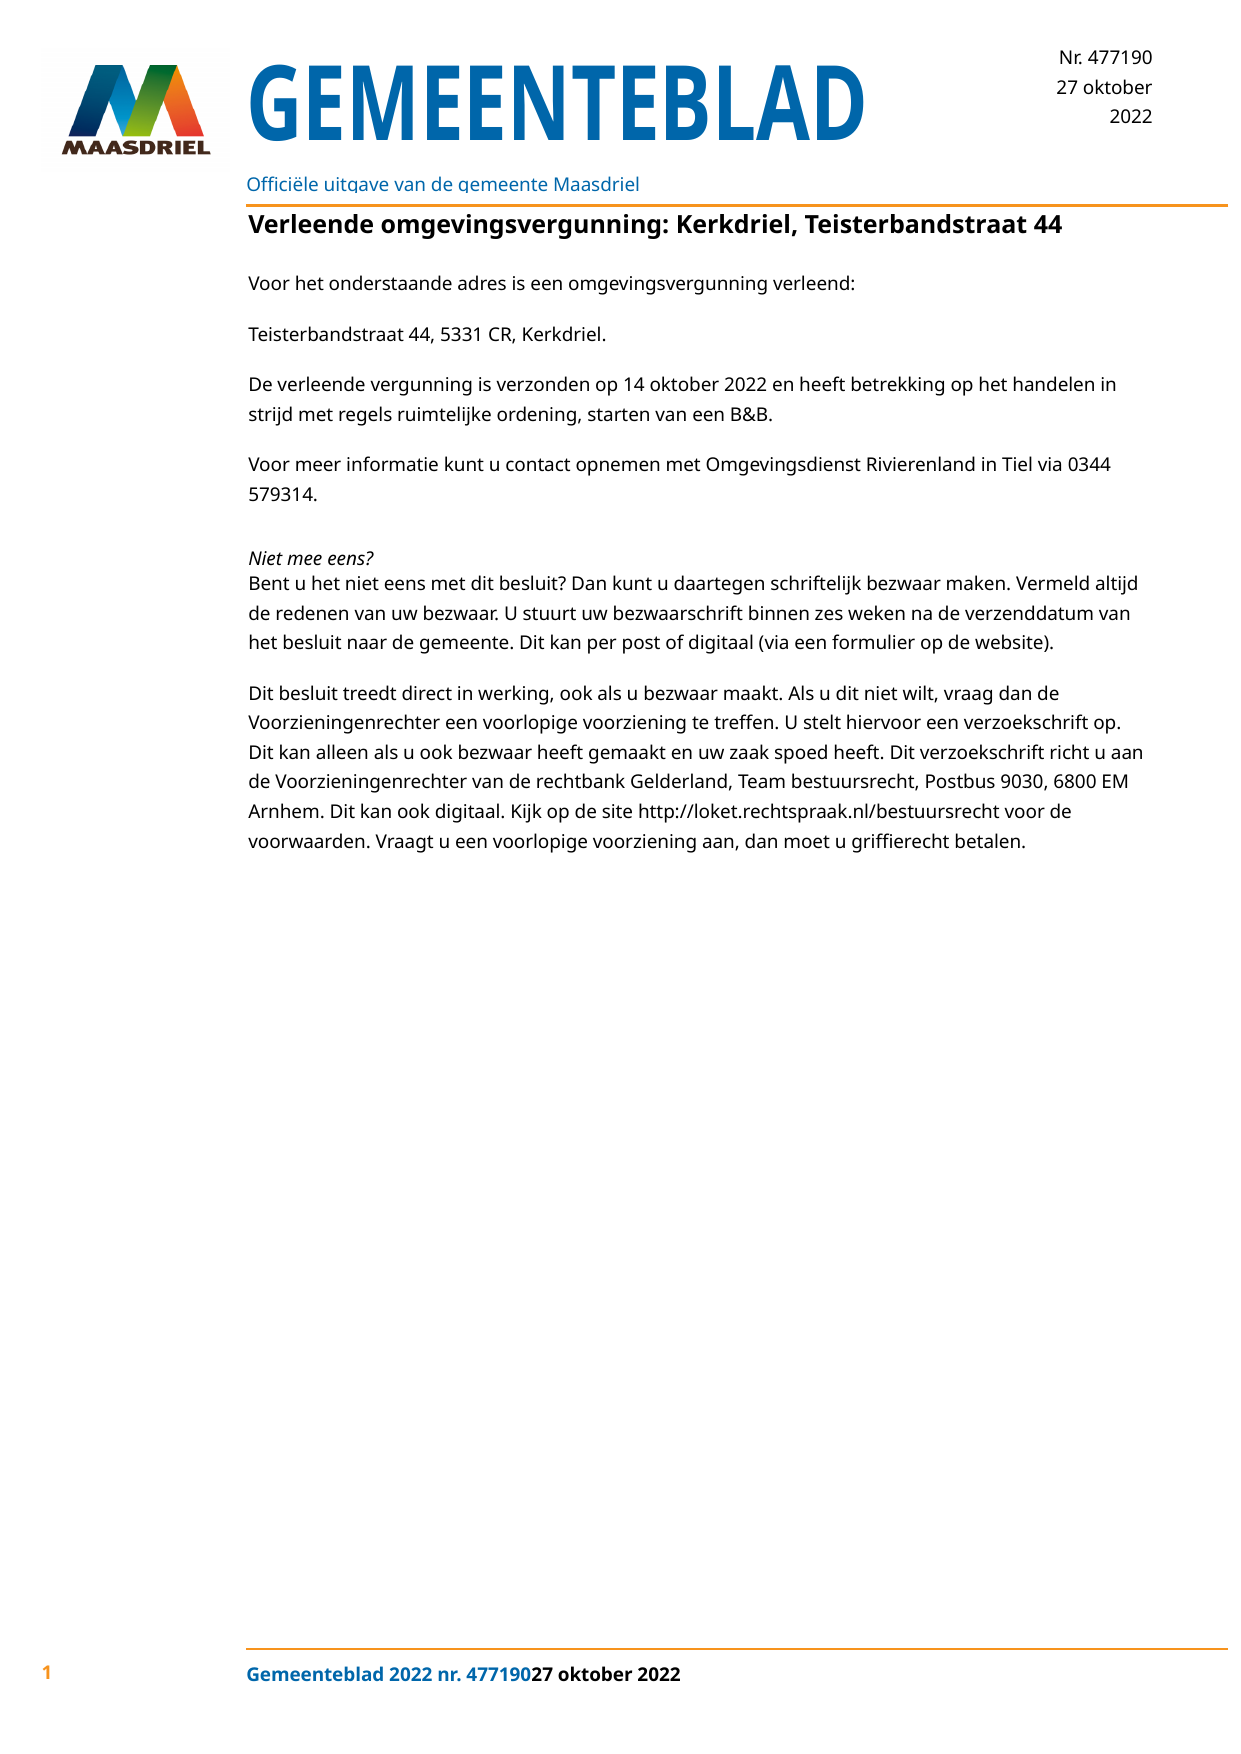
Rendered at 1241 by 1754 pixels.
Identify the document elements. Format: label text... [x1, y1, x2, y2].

picture [41, 47, 231, 172]
text Bent u het niet eens met dit besluit? Dan kunt u daartegen schriftelijk bezwaar maken. Vermeld altijd de redenen van uw bezwaar. U stuurt uw bezwaarschrift binnen zes weken na de verzenddatum van het besluit naar de gemeente. Dit kan per post of digitaal (via een formulier op de website). [248, 570, 1152, 655]
text Niet mee eens? [248, 545, 1152, 570]
text Dit besluit treedt direct in werking, ook als u bezwaar maakt. Als u dit niet wilt, vraag dan de Voorzieningenrechter een voorlopige voorziening te treffen. U stelt hiervoor een verzoekschrift op. Dit kan alleen als u ook bezwaar heeft gemaakt en uw zaak spoed heeft. Dit verzoekschrift richt u aan de Voorzieningenrechter van de rechtbank Gelderland, Team bestuursrecht, Postbus 9030, 6800 EM Arnhem. Dit kan ook digitaal. Kijk op de site http://loket.rechtspraak.nl/bestuursrecht voor de voorwaarden. Vraagt u een voorlopige voorziening aan, dan moet u griffierecht betalen. [248, 680, 1152, 854]
text Verleende omgevingsvergunning: Kerkdriel, Teisterbandstraat 44 [248, 207, 1152, 241]
text Teisterbandstraat 44, 5331 CR, Kerkdriel. [248, 321, 1152, 346]
text Voor meer informatie kunt u contact opnemen met Omgevingsdienst Rivierenland in Tiel via 0344 579314. [248, 451, 1152, 506]
text De verleende vergunning is verzonden op 14 oktober 2022 en heeft betrekking op het handelen in strijd met regels ruimtelijke ordening, starten van een B&B. [248, 371, 1152, 426]
text Voor het onderstaande adres is een omgevingsvergunning verleend: [248, 270, 1152, 296]
